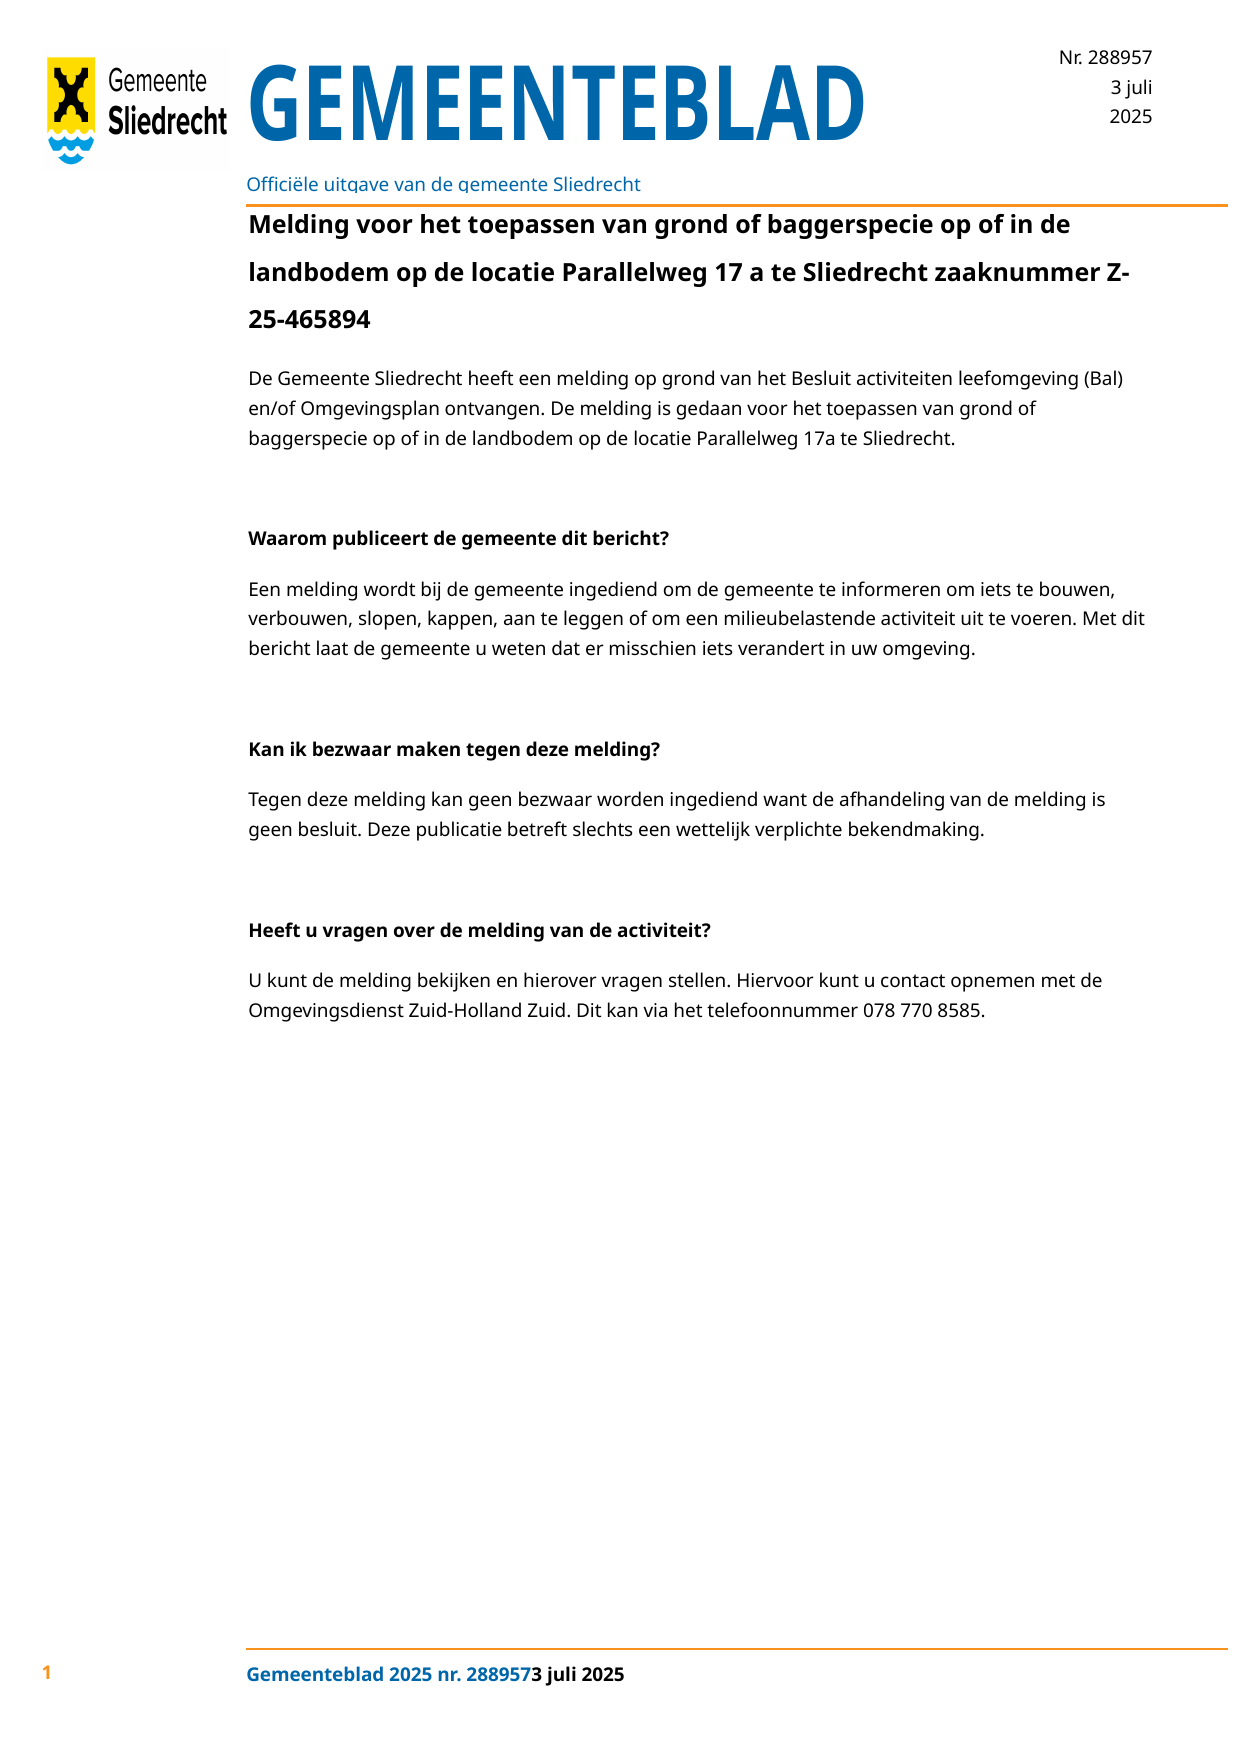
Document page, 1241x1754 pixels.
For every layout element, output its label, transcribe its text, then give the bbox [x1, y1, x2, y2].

text Kan ik bezwaar maken tegen deze melding? [248, 736, 1152, 762]
text De Gemeente Sliedrecht heeft een melding op grond van het Besluit activiteiten leefomgeving (Bal) en/of Omgevingsplan ontvangen. De melding is gedaan voor het toepassen van grond of baggerspecie op of in de landbodem op de locatie Parallelweg 17a te Sliedrecht. [248, 366, 1152, 450]
text Melding voor het toepassen van grond of baggerspecie op of in de landbodem op de locatie Parallelweg 17 a te Sliedrecht zaaknummer Z-25-465894 [248, 207, 1152, 336]
picture [41, 47, 231, 172]
text Heeft u vragen over de melding van de activiteit? [248, 917, 1152, 942]
text Tegen deze melding kan geen bezwaar worden ingediend want de afhandeling van de melding is geen besluit. Deze publicatie betreft slechts een wettelijk verplichte bekendmaking. [248, 786, 1152, 842]
text Waarom publiceert de gemeente dit bericht? [248, 526, 1152, 551]
text U kunt de melding bekijken en hierover vragen stellen. Hiervoor kunt u contact opnemen met de Omgevingsdienst Zuid-Holland Zuid. Dit kan via het telefoonnummer 078 770 8585. [248, 967, 1152, 1022]
text Een melding wordt bij de gemeente ingediend om de gemeente te informeren om iets te bouwen, verbouwen, slopen, kappen, aan te leggen of om een milieubelastende activiteit uit te voeren. Met dit bericht laat de gemeente u weten dat er misschien iets verandert in uw omgeving. [248, 576, 1152, 661]
